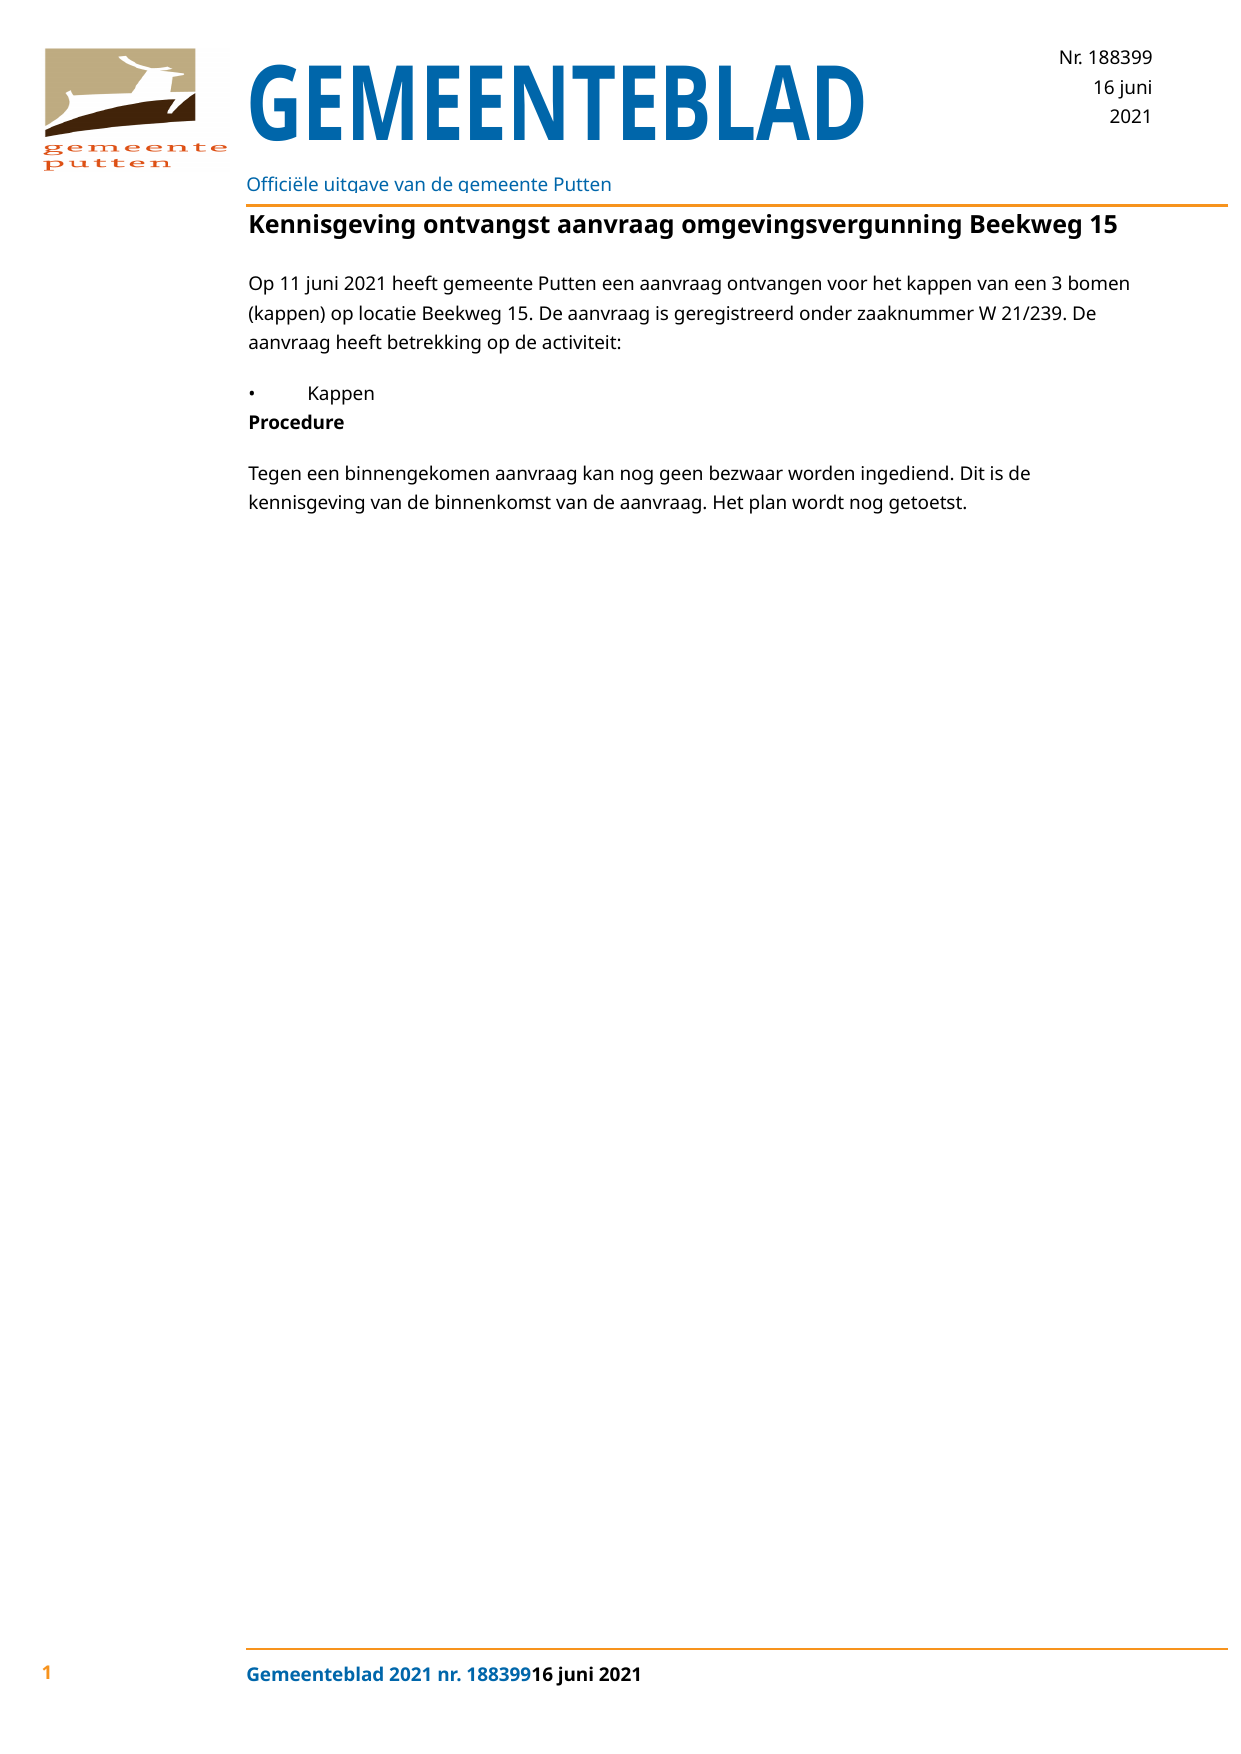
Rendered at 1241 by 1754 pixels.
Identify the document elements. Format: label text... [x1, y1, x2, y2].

text Procedure [248, 409, 1152, 435]
text Op 11 juni 2021 heeft gemeente Putten een aanvraag ontvangen voor het kappen van een 3 bomen (kappen) op locatie Beekweg 15. De aanvraag is geregistreerd onder zaaknummer W 21/239. De aanvraag heeft betrekking op de activiteit: [248, 270, 1152, 355]
picture [41, 47, 231, 172]
list Kappen [248, 380, 1152, 406]
text Tegen een binnengekomen aanvraag kan nog geen bezwaar worden ingediend. Dit is de kennisgeving van de binnenkomst van de aanvraag. Het plan wordt nog getoetst. [248, 460, 1152, 515]
text Kennisgeving ontvangst aanvraag omgevingsvergunning Beekweg 15 [248, 207, 1152, 241]
